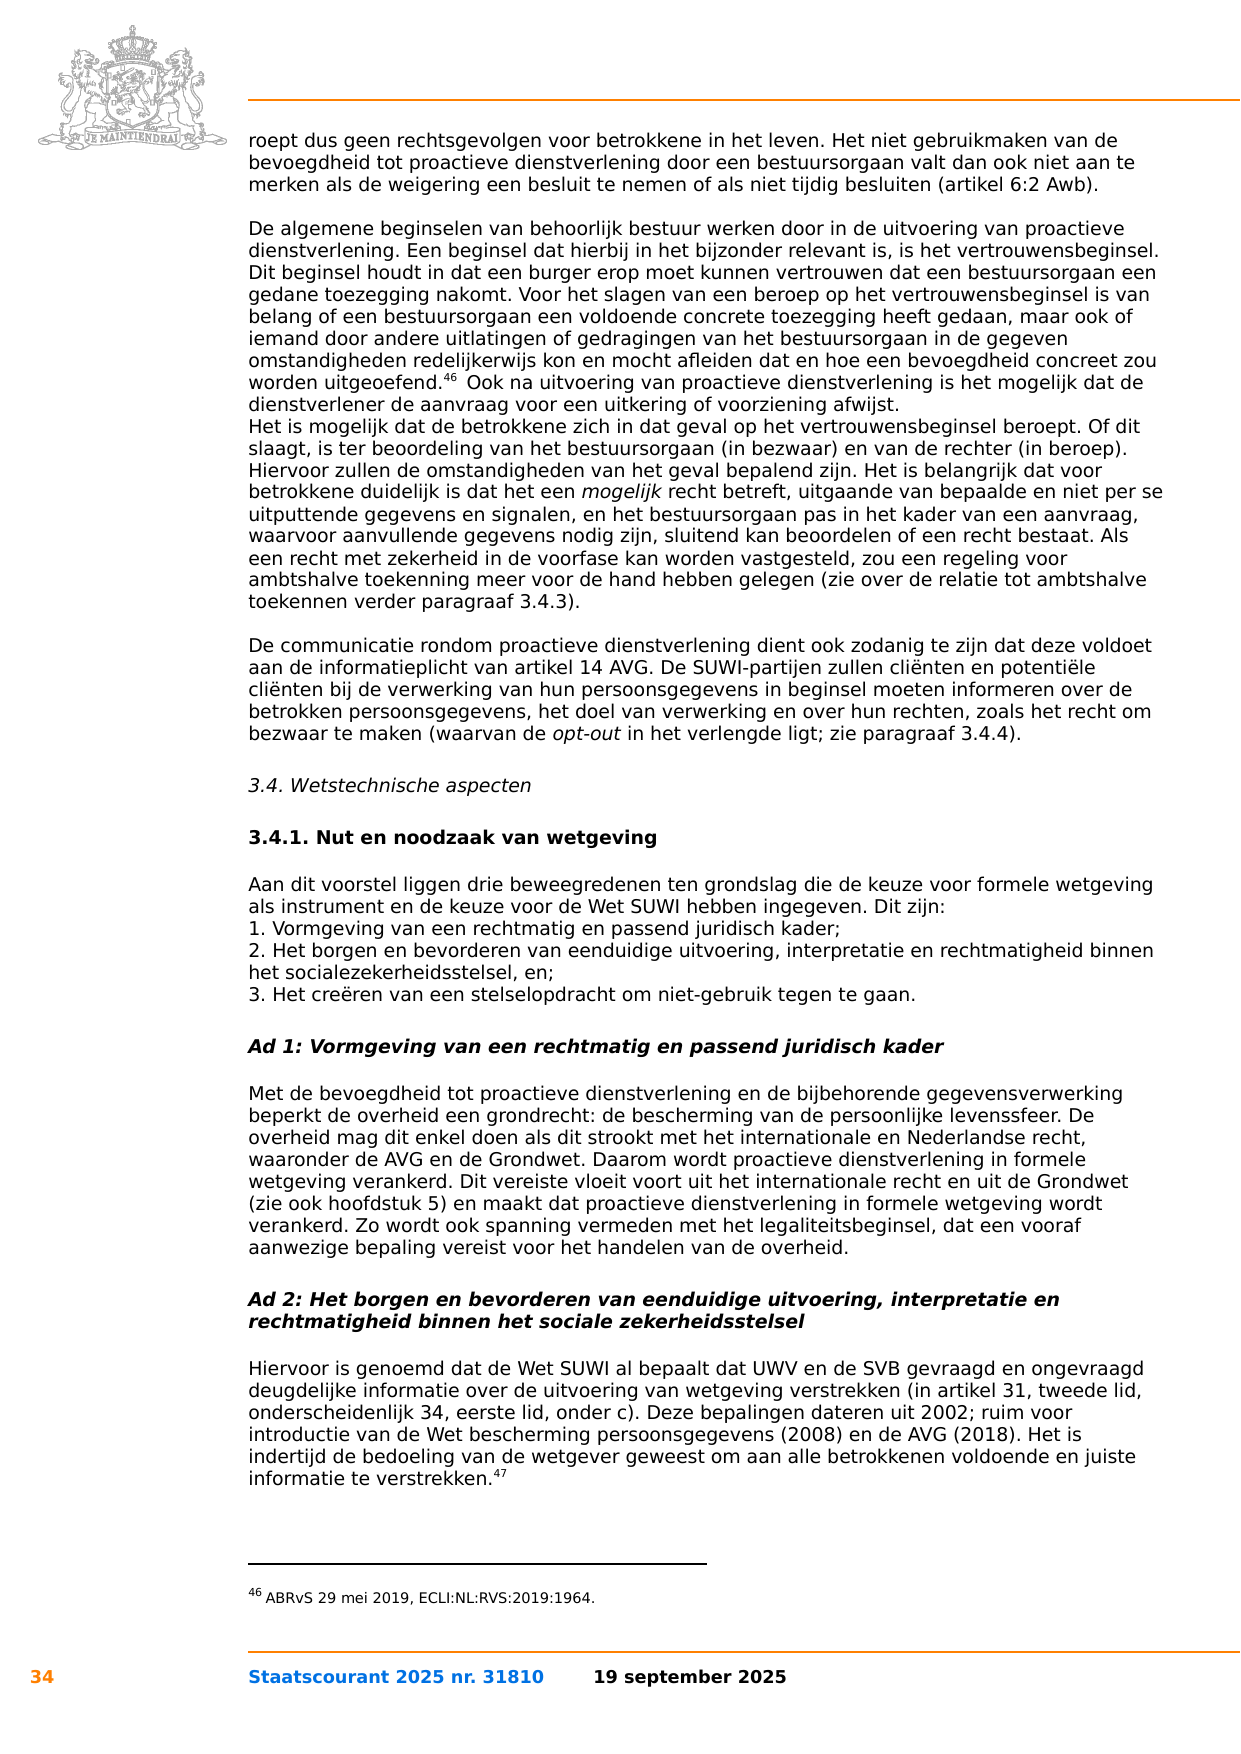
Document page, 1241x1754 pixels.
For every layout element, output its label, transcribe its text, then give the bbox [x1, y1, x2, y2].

subtitle Ad 1: Vormgeving van een rechtmatig en passend juridisch kader [248, 1036, 1163, 1058]
subtitle 3.4.1. Nut en noodzaak van wetgeving [248, 827, 1163, 849]
text 2. Het borgen en bevorderen van eenduidige uitvoering, interpretatie en rechtmatigheid binnen het socialezekerheidsstelsel, en; [248, 940, 1163, 984]
text Aan dit voorstel liggen drie beweegredenen ten grondslag die de keuze voor formele wetgeving als instrument en de keuze voor de Wet SUWI hebben ingegeven. Dit zijn: [248, 874, 1163, 918]
text Hiervoor is genoemd dat de Wet SUWI al bepaalt dat UWV en de SVB gevraagd en ongevraagd deugdelijke informatie over de uitvoering van wetgeving verstrekken (in artikel 31, tweede lid, onderscheidenlijk 34, eerste lid, onder c). Deze bepalingen dateren uit 2002; ruim voor introductie van de Wet bescherming persoonsgegevens (2008) en de AVG (2018). Het is indertijd de bedoeling van de wetgever geweest om aan alle betrokkenen voldoende en juiste informatie te verstrekken. [248, 1358, 1163, 1489]
subtitle Ad 2: Het borgen en bevorderen van eenduidige uitvoering, interpretatie en rechtmatigheid binnen het sociale zekerheidsstelsel [248, 1289, 1163, 1333]
subtitle 3.4. Wetstechnische aspecten [248, 775, 1163, 797]
text De communicatie rondom proactieve dienstverlening dient ook zodanig te zijn dat deze voldoet aan de informatieplicht van artikel 14 AVG. De SUWI-partijen zullen cliënten en potentiële cliënten bij de verwerking van hun persoonsgegevens in beginsel moeten informeren over de betrokken persoonsgegevens, het doel van verwerking en over hun rechten, zoals het recht om bezwaar te maken (waarvan de opt-out in het verlengde ligt; zie paragraaf 3.4.4). [248, 635, 1163, 745]
picture [38, 25, 227, 150]
text Met de bevoegdheid tot proactieve dienstverlening en de bijbehorende gegevensverwerking beperkt de overheid een grondrecht: de bescherming van de persoonlijke levenssfeer. De overheid mag dit enkel doen als dit strookt met het internationale en Nederlandse recht, waaronder de AVG en de Grondwet. Daarom wordt proactieve dienstverlening in formele wetgeving verankerd. Dit vereiste vloeit voort uit het internationale recht en uit de Grondwet (zie ook hoofdstuk 5) en maakt dat proactieve dienstverlening in formele wetgeving wordt verankerd. Zo wordt ook spanning vermeden met het legaliteitsbeginsel, dat een vooraf aanwezige bepaling vereist voor het handelen van de overheid. [248, 1083, 1163, 1259]
text roept dus geen rechtsgevolgen voor betrokkene in het leven. Het niet gebruikmaken van de bevoegdheid tot proactieve dienstverlening door een bestuursorgaan valt dan ook niet aan te merken als de weigering een besluit te nemen of als niet tijdig besluiten (artikel 6:2 Awb). [248, 130, 1163, 196]
text ABRvS 29 mei 2019, ECLI:NL:RVS:2019:1964. [248, 1586, 1163, 1608]
text 3. Het creëren van een stelselopdracht om niet-gebruik tegen te gaan. [248, 984, 1163, 1006]
text De algemene beginselen van behoorlijk bestuur werken door in de uitvoering van proactieve dienstverlening. Een beginsel dat hierbij in het bijzonder relevant is, is het vertrouwensbeginsel. Dit beginsel houdt in dat een burger erop moet kunnen vertrouwen dat een bestuursorgaan een gedane toezegging nakomt. Voor het slagen van een beroep op het vertrouwensbeginsel is van belang of een bestuursorgaan een voldoende concrete toezegging heeft gedaan, maar ook of iemand door andere uitlatingen of gedragingen van het bestuursorgaan in de gegeven omstandigheden redelijkerwijs kon en mocht afleiden dat en hoe een bevoegdheid concreet zou worden uitgeoefend. Ook na uitvoering van proactieve dienstverlening is het mogelijk dat de dienstverlener de aanvraag voor een uitkering of voorziening afwijst. [248, 218, 1163, 416]
text Het is mogelijk dat de betrokkene zich in dat geval op het vertrouwensbeginsel beroept. Of dit slaagt, is ter beoordeling van het bestuursorgaan (in bezwaar) en van de rechter (in beroep). Hiervoor zullen de omstandigheden van het geval bepalend zijn. Het is belangrijk dat voor betrokkene duidelijk is dat het een mogelijk recht betreft, uitgaande van bepaalde en niet per se uitputtende gegevens en signalen, en het bestuursorgaan pas in het kader van een aanvraag, waarvoor aanvullende gegevens nodig zijn, sluitend kan beoordelen of een recht bestaat. Als een recht met zekerheid in de voorfase kan worden vastgesteld, zou een regeling voor ambtshalve toekenning meer voor de hand hebben gelegen (zie over de relatie tot ambtshalve toekennen verder paragraaf 3.4.3). [248, 416, 1163, 613]
text 1. Vormgeving van een rechtmatig en passend juridisch kader; [248, 918, 1163, 940]
